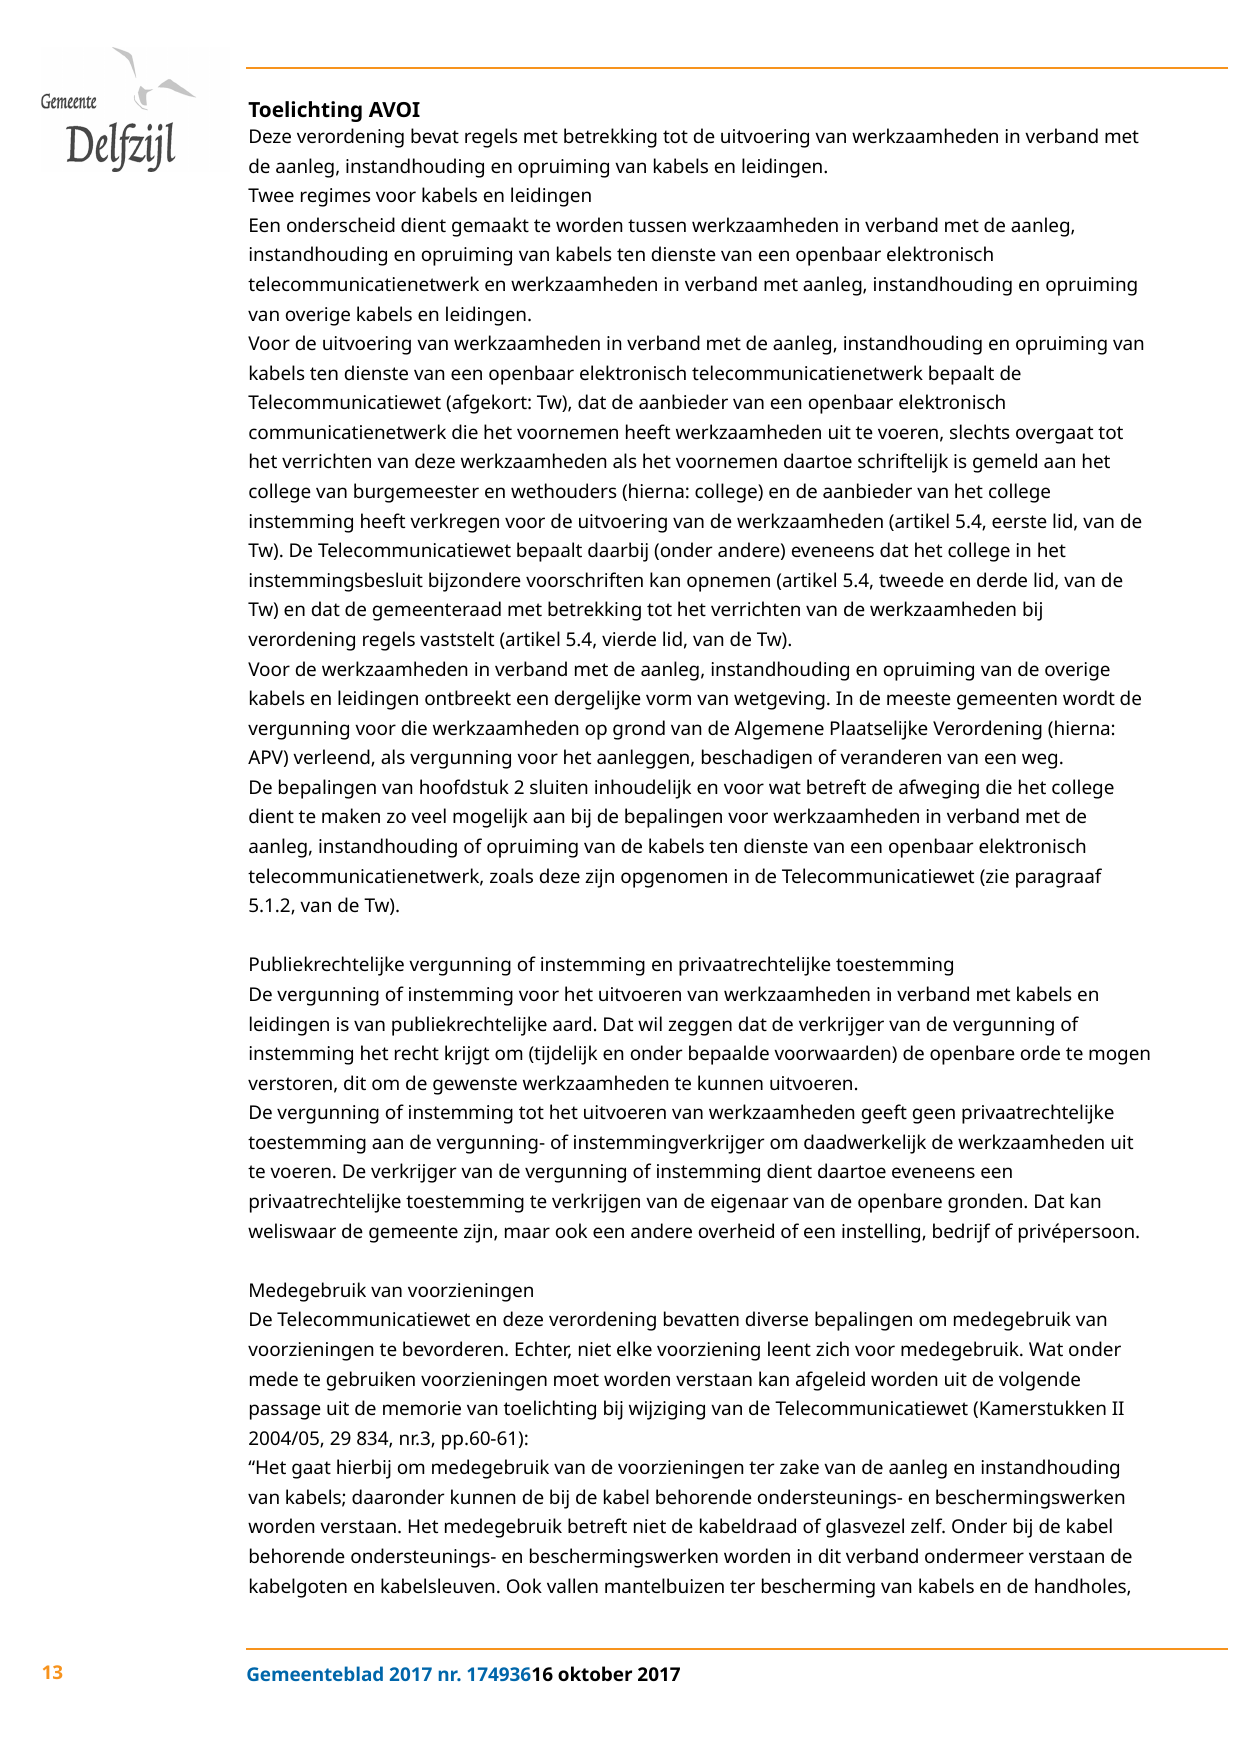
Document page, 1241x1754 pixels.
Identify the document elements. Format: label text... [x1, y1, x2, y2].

text Publiekrechtelijke vergunning of instemming en privaatrechtelijke toestemming [248, 952, 1152, 977]
text Toelichting AVOI [248, 95, 1152, 123]
text Een onderscheid dient gemaakt te worden tussen werkzaamheden in verband met de aanleg, instandhouding en opruiming van kabels ten dienste van een openbaar elektronisch telecommunicatienetwerk en werkzaamheden in verband met aanleg, instandhouding en opruiming van overige kabels en leidingen. [248, 212, 1152, 327]
text Twee regimes voor kabels en leidingen [248, 182, 1152, 208]
text De bepalingen van hoofdstuk 2 sluiten inhoudelijk en voor wat betreft de afweging die het college dient te maken zo veel mogelijk aan bij de bepalingen voor werkzaamheden in verband met de aanleg, instandhouding of opruiming van de kabels ten dienste van een openbaar elektronisch telecommunicatienetwerk, zoals deze zijn opgenomen in de Telecommunicatiewet (zie paragraaf 5.1.2, van de Tw). [248, 774, 1152, 918]
text De vergunning of instemming tot het uitvoeren van werkzaamheden geeft geen privaatrechtelijke toestemming aan de vergunning- of instemmingverkrijger om daadwerkelijk de werkzaamheden uit te voeren. De verkrijger van de vergunning of instemming dient daartoe eveneens een privaatrechtelijke toestemming te verkrijgen van de eigenaar van de openbare gronden. Dat kan weliswaar de gemeente zijn, maar ook een andere overheid of een instelling, bedrijf of privépersoon. [248, 1099, 1152, 1244]
text “Het gaat hierbij om medegebruik van de voorzieningen ter zake van de aanleg en instandhouding van kabels; daaronder kunnen de bij de kabel behorende ondersteunings- en beschermingswerken worden verstaan. Het medegebruik betreft niet de kabeldraad of glasvezel zelf. Onder bij de kabel behorende ondersteunings- en beschermingswerken worden in dit verband ondermeer verstaan de kabelgoten en kabelsleuven. Ook vallen mantelbuizen ter bescherming van kabels en de handholes, [248, 1454, 1152, 1599]
text De Telecommunicatiewet en deze verordening bevatten diverse bepalingen om medegebruik van voorzieningen te bevorderen. Echter, niet elke voorziening leent zich voor medegebruik. Wat onder mede te gebruiken voorzieningen moet worden verstaan kan afgeleid worden uit de volgende passage uit de memorie van toelichting bij wijziging van de Telecommunicatiewet (Kamerstukken II 2004/05, 29 834, nr.3, pp.60-61): [248, 1307, 1152, 1451]
text Voor de uitvoering van werkzaamheden in verband met de aanleg, instandhouding en opruiming van kabels ten dienste van een openbaar elektronisch telecommunicatienetwerk bepaalt de Telecommunicatiewet (afgekort: Tw), dat de aanbieder van een openbaar elektronisch communicatienetwerk die het voornemen heeft werkzaamheden uit te voeren, slechts overgaat tot het verrichten van deze werkzaamheden als het voornemen daartoe schriftelijk is gemeld aan het college van burgemeester en wethouders (hierna: college) en de aanbieder van het college instemming heeft verkregen voor de uitvoering van de werkzaamheden (artikel 5.4, eerste lid, van de Tw). De Telecommunicatiewet bepaalt daarbij (onder andere) eveneens dat het college in het instemmingsbesluit bijzondere voorschriften kan opnemen (artikel 5.4, tweede en derde lid, van de Tw) en dat de gemeenteraad met betrekking tot het verrichten van de werkzaamheden bij verordening regels vaststelt (artikel 5.4, vierde lid, van de Tw). [248, 330, 1152, 652]
text De vergunning of instemming voor het uitvoeren van werkzaamheden in verband met kabels en leidingen is van publiekrechtelijke aard. Dat wil zeggen dat de verkrijger van de vergunning of instemming het recht krijgt om (tijdelijk en onder bepaalde voorwaarden) de openbare orde te mogen verstoren, dit om de gewenste werkzaamheden te kunnen uitvoeren. [248, 981, 1152, 1096]
picture [41, 47, 231, 172]
text Voor de werkzaamheden in verband met de aanleg, instandhouding en opruiming van de overige kabels en leidingen ontbreekt een dergelijke vorm van wetgeving. In de meeste gemeenten wordt de vergunning voor die werkzaamheden op grond van de Algemene Plaatselijke Verordening (hierna: APV) verleend, als vergunning voor het aanleggen, beschadigen of veranderen van een weg. [248, 656, 1152, 770]
text Deze verordening bevat regels met betrekking tot de uitvoering van werkzaamheden in verband met de aanleg, instandhouding en opruiming van kabels en leidingen. [248, 123, 1152, 179]
text Medegebruik van voorzieningen [248, 1277, 1152, 1303]
